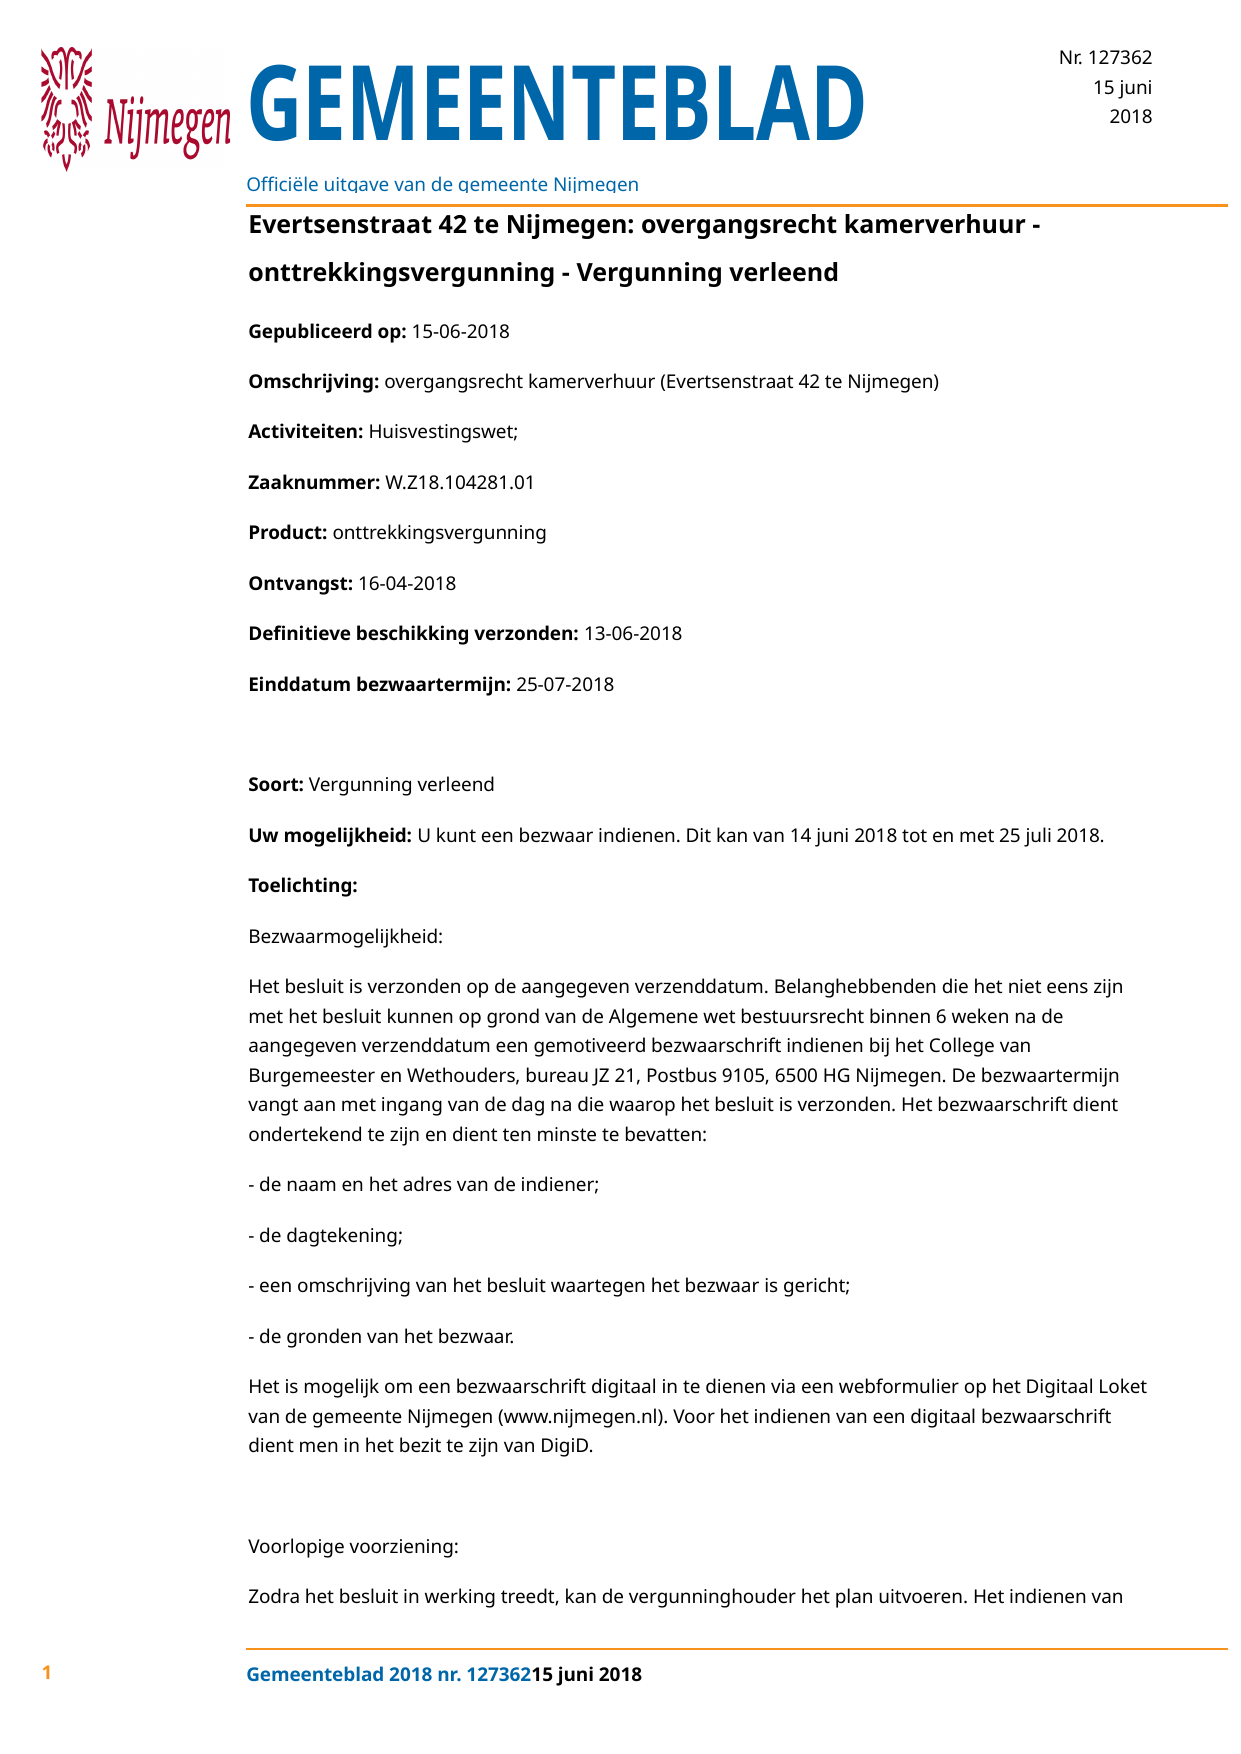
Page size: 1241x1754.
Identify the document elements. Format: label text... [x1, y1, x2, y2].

text Het besluit is verzonden op de aangegeven verzenddatum. Belanghebbenden die het niet eens zijn met het besluit kunnen op grond van de Algemene wet bestuursrecht binnen 6 weken na de aangegeven verzenddatum een gemotiveerd bezwaarschrift indienen bij het College van Burgemeester en Wethouders, bureau JZ 21, Postbus 9105, 6500 HG Nijmegen. De bezwaartermijn vangt aan met ingang van de dag na die waarop het besluit is verzonden. Het bezwaarschrift dient ondertekend te zijn en dient ten minste te bevatten: [248, 973, 1152, 1147]
text Uw mogelijkheid: U kunt een bezwaar indienen. Dit kan van 14 juni 2018 tot en met 25 juli 2018. [248, 822, 1152, 848]
text Definitieve beschikking verzonden: 13-06-2018 [248, 620, 1152, 646]
text Activiteiten: Huisvestingswet; [248, 419, 1152, 444]
text Product: onttrekkingsvergunning [248, 519, 1152, 545]
text - de dagtekening; [248, 1222, 1152, 1248]
text Evertsenstraat 42 te Nijmegen: overgangsrecht kamerverhuur - onttrekkingsvergunning - Vergunning verleend [248, 207, 1152, 288]
text Gepubliceerd op: 15-06-2018 [248, 318, 1152, 344]
text Bezwaarmogelijkheid: [248, 923, 1152, 949]
text Omschrijving: overgangsrecht kamerverhuur (Evertsenstraat 42 te Nijmegen) [248, 368, 1152, 394]
text Soort: Vergunning verleend [248, 772, 1152, 797]
text Het is mogelijk om een bezwaarschrift digitaal in te dienen via een webformulier op het Digitaal Loket van de gemeente Nijmegen (www.nijmegen.nl). Voor het indienen van een digitaal bezwaarschrift dient men in het bezit te zijn van DigiD. [248, 1373, 1152, 1458]
text Zaaknummer: W.Z18.104281.01 [248, 469, 1152, 495]
text Ontvangst: 16-04-2018 [248, 570, 1152, 596]
text Toelichting: [248, 872, 1152, 898]
text Voorlopige voorziening: [248, 1533, 1152, 1559]
text - de gronden van het bezwaar. [248, 1323, 1152, 1349]
picture [41, 47, 231, 172]
text Einddatum bezwaartermijn: 25-07-2018 [248, 671, 1152, 697]
text - een omschrijving van het besluit waartegen het bezwaar is gericht; [248, 1272, 1152, 1298]
text - de naam en het adres van de indiener; [248, 1172, 1152, 1197]
text Zodra het besluit in werking treedt, kan de vergunninghouder het plan uitvoeren. Het indienen van [248, 1584, 1152, 1609]
